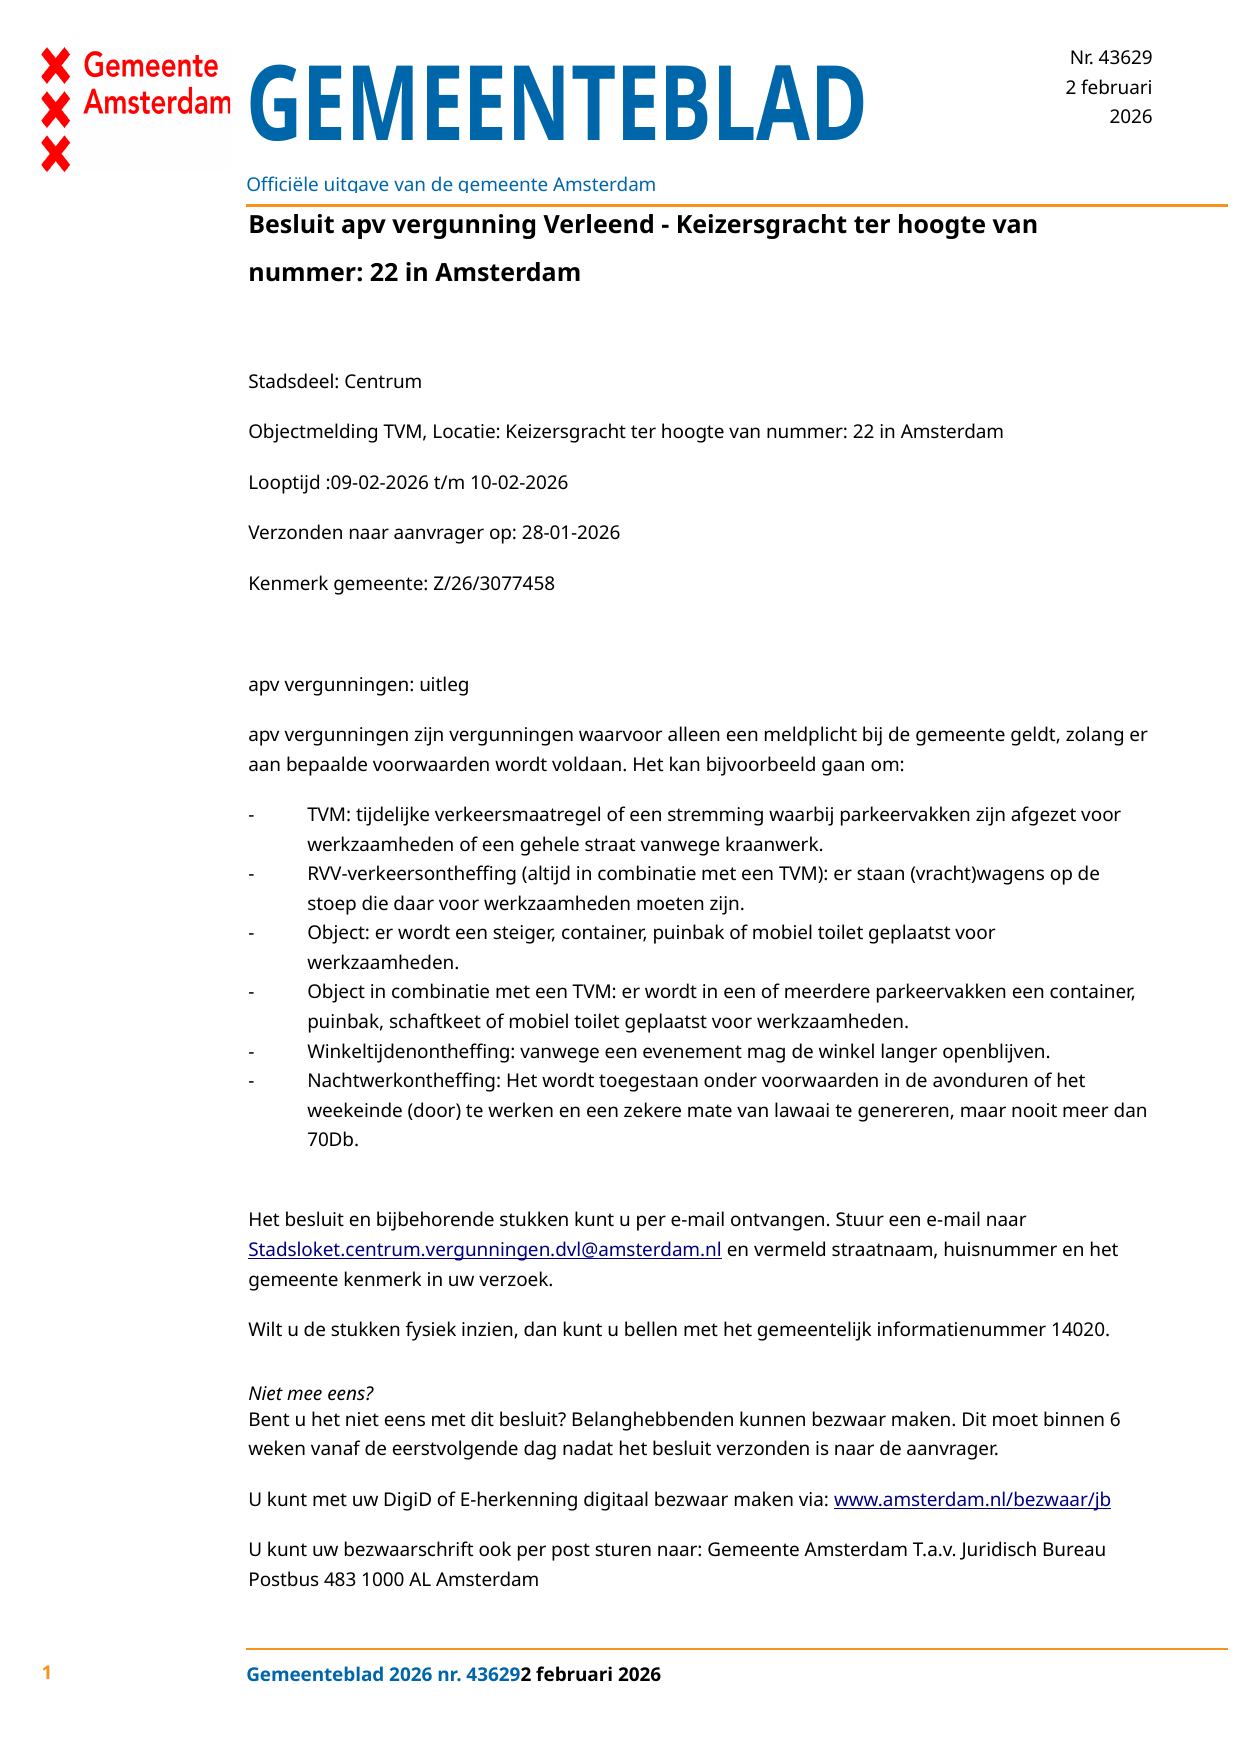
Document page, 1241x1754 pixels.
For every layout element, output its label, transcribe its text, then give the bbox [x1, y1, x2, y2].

text apv vergunningen: uitleg [248, 671, 1152, 697]
text Wilt u de stukken fysiek inzien, dan kunt u bellen met het gemeentelijk informatienummer 14020. [248, 1316, 1152, 1342]
text Bent u het niet eens met dit besluit? Belanghebbenden kunnen bezwaar maken. Dit moet binnen 6 weken vanaf de eerstvolgende dag nadat het besluit verzonden is naar de aanvrager. [248, 1406, 1152, 1461]
list RVV-verkeersontheffing (altijd in combinatie met een TVM): er staan (vracht)wagens op de stoep die daar voor werkzaamheden moeten zijn. [248, 860, 1152, 916]
text U kunt met uw DigiD of E-herkenning digitaal bezwaar maken via: www.amsterdam.nl/bezwaar/jb [248, 1486, 1152, 1512]
picture [41, 47, 231, 172]
text Het besluit en bijbehorende stukken kunt u per e-mail ontvangen. Stuur een e-mail naar Stadsloket.centrum.vergunningen.dvl@amsterdam.nl en vermeld straatnaam, huisnummer en het gemeente kenmerk in uw verzoek. [248, 1207, 1152, 1292]
list Object: er wordt een steiger, container, puinbak of mobiel toilet geplaatst voor werkzaamheden. [248, 919, 1152, 975]
text apv vergunningen zijn vergunningen waarvoor alleen een meldplicht bij de gemeente geldt, zolang er aan bepaalde voorwaarden wordt voldaan. Het kan bijvoorbeeld gaan om: [248, 721, 1152, 777]
list Winkeltijdenontheffing: vanwege een evenement mag de winkel langer openblijven. [248, 1038, 1152, 1064]
list Object in combinatie met een TVM: er wordt in een of meerdere parkeervakken een container, puinbak, schaftkeet of mobiel toilet geplaatst voor werkzaamheden. [248, 979, 1152, 1034]
list Nachtwerkontheffing: Het wordt toegestaan onder voorwaarden in de avonduren of het weekeinde (door) te werken en een zekere mate van lawaai te genereren, maar nooit meer dan 70Db. [248, 1067, 1152, 1152]
text Looptijd :09-02-2026 t/m 10-02-2026 [248, 469, 1152, 495]
text U kunt uw bezwaarschrift ook per post sturen naar: Gemeente Amsterdam T.a.v. Juridisch Bureau Postbus 483 1000 AL Amsterdam [248, 1536, 1152, 1592]
text Besluit apv vergunning Verleend - Keizersgracht ter hoogte van nummer: 22 in Amsterdam [248, 207, 1152, 288]
text Kenmerk gemeente: Z/26/3077458 [248, 570, 1152, 596]
text Stadsdeel: Centrum [248, 368, 1152, 394]
text Objectmelding TVM, Locatie: Keizersgracht ter hoogte van nummer: 22 in Amsterdam [248, 419, 1152, 444]
list TVM: tijdelijke verkeersmaatregel of een stremming waarbij parkeervakken zijn afgezet voor werkzaamheden of een gehele straat vanwege kraanwerk. [248, 801, 1152, 857]
text Verzonden naar aanvrager op: 28-01-2026 [248, 519, 1152, 545]
text Niet mee eens? [248, 1380, 1152, 1406]
